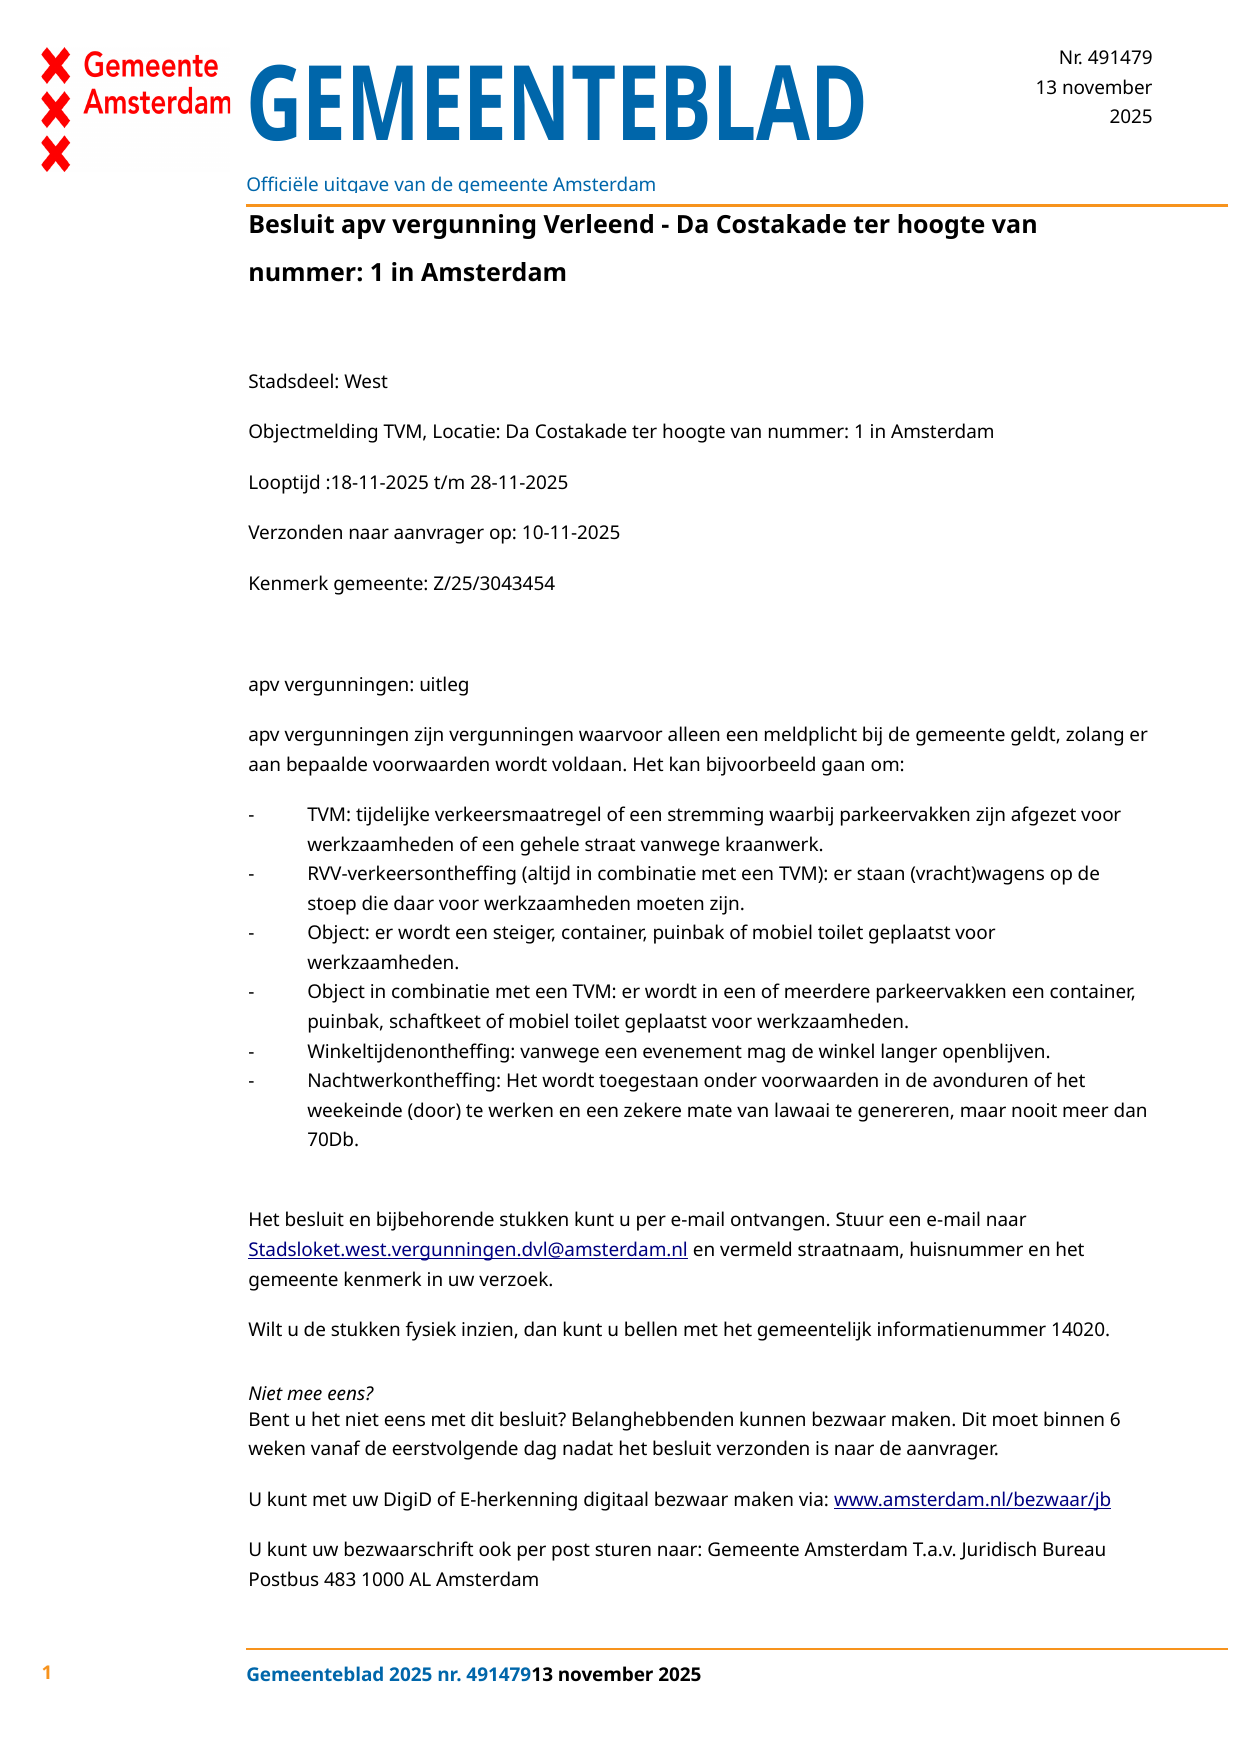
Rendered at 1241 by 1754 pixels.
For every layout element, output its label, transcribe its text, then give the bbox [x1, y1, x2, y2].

text Stadsdeel: West [248, 368, 1152, 394]
picture [41, 47, 231, 172]
text Besluit apv vergunning Verleend - Da Costakade ter hoogte van nummer: 1 in Amsterdam [248, 207, 1152, 288]
text Niet mee eens? [248, 1380, 1152, 1406]
list Nachtwerkontheffing: Het wordt toegestaan onder voorwaarden in de avonduren of het weekeinde (door) te werken en een zekere mate van lawaai te genereren, maar nooit meer dan 70Db. [248, 1067, 1152, 1152]
list Winkeltijdenontheffing: vanwege een evenement mag de winkel langer openblijven. [248, 1038, 1152, 1064]
list TVM: tijdelijke verkeersmaatregel of een stremming waarbij parkeervakken zijn afgezet voor werkzaamheden of een gehele straat vanwege kraanwerk. [248, 801, 1152, 857]
list Object in combinatie met een TVM: er wordt in een of meerdere parkeervakken een container, puinbak, schaftkeet of mobiel toilet geplaatst voor werkzaamheden. [248, 979, 1152, 1034]
text apv vergunningen: uitleg [248, 671, 1152, 697]
text Wilt u de stukken fysiek inzien, dan kunt u bellen met het gemeentelijk informatienummer 14020. [248, 1316, 1152, 1342]
text U kunt met uw DigiD of E-herkenning digitaal bezwaar maken via: www.amsterdam.nl/bezwaar/jb [248, 1486, 1152, 1512]
text apv vergunningen zijn vergunningen waarvoor alleen een meldplicht bij de gemeente geldt, zolang er aan bepaalde voorwaarden wordt voldaan. Het kan bijvoorbeeld gaan om: [248, 721, 1152, 777]
text Verzonden naar aanvrager op: 10-11-2025 [248, 519, 1152, 545]
text Kenmerk gemeente: Z/25/3043454 [248, 570, 1152, 596]
list RVV-verkeersontheffing (altijd in combinatie met een TVM): er staan (vracht)wagens op de stoep die daar voor werkzaamheden moeten zijn. [248, 860, 1152, 916]
text Looptijd :18-11-2025 t/m 28-11-2025 [248, 469, 1152, 495]
text Bent u het niet eens met dit besluit? Belanghebbenden kunnen bezwaar maken. Dit moet binnen 6 weken vanaf de eerstvolgende dag nadat het besluit verzonden is naar de aanvrager. [248, 1406, 1152, 1461]
text Objectmelding TVM, Locatie: Da Costakade ter hoogte van nummer: 1 in Amsterdam [248, 419, 1152, 444]
text U kunt uw bezwaarschrift ook per post sturen naar: Gemeente Amsterdam T.a.v. Juridisch Bureau Postbus 483 1000 AL Amsterdam [248, 1536, 1152, 1592]
text Het besluit en bijbehorende stukken kunt u per e-mail ontvangen. Stuur een e-mail naar Stadsloket.west.vergunningen.dvl@amsterdam.nl en vermeld straatnaam, huisnummer en het gemeente kenmerk in uw verzoek. [248, 1207, 1152, 1292]
list Object: er wordt een steiger, container, puinbak of mobiel toilet geplaatst voor werkzaamheden. [248, 919, 1152, 975]
